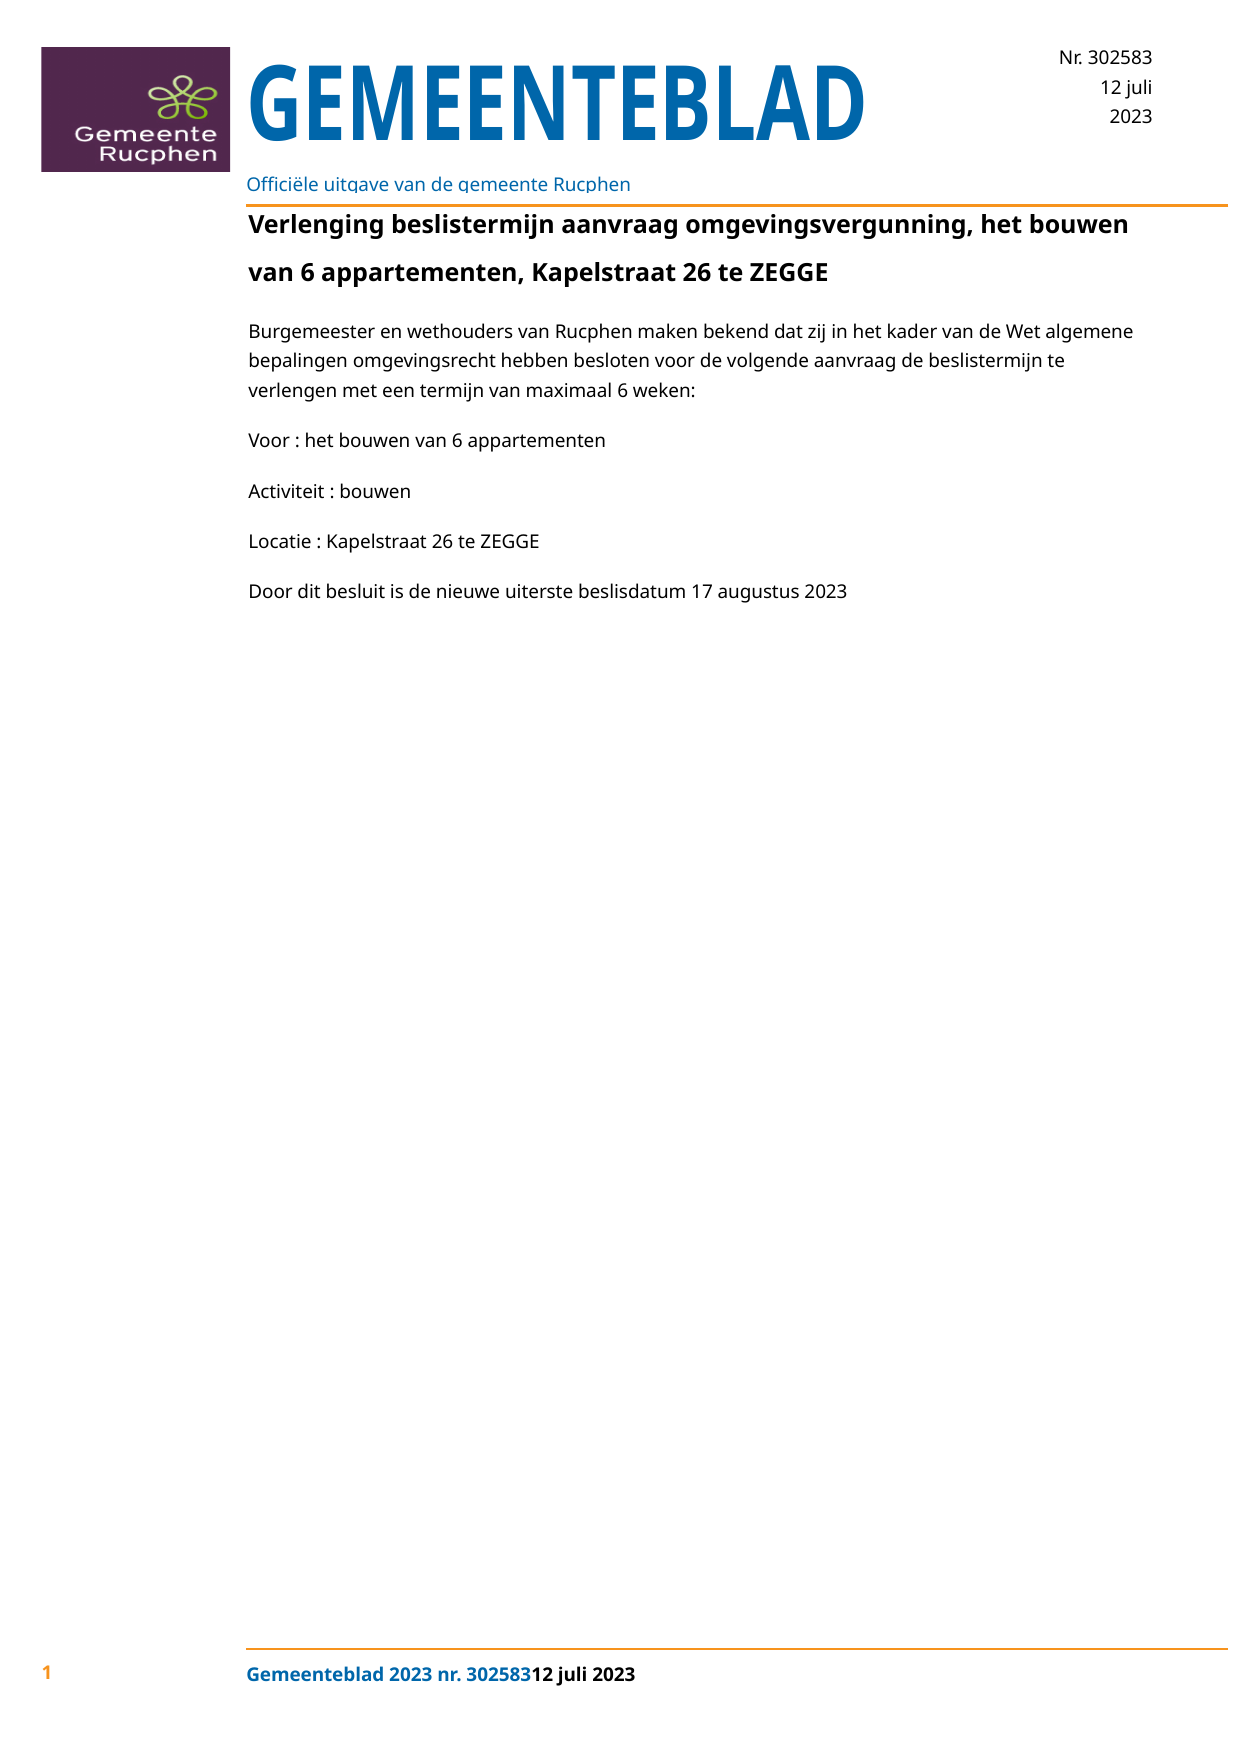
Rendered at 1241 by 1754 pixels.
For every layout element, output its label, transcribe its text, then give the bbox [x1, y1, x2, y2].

text Voor : het bouwen van 6 appartementen [248, 427, 1152, 453]
text Locatie : Kapelstraat 26 te ZEGGE [248, 528, 1152, 554]
text Door dit besluit is de nieuwe uiterste beslisdatum 17 augustus 2023 [248, 579, 1152, 604]
text Verlenging beslistermijn aanvraag omgevingsvergunning, het bouwen van 6 appartementen, Kapelstraat 26 te ZEGGE [248, 207, 1152, 288]
text Burgemeester en wethouders van Rucphen maken bekend dat zij in het kader van de Wet algemene bepalingen omgevingsrecht hebben besloten voor de volgende aanvraag de beslistermijn te verlengen met een termijn van maximaal 6 weken: [248, 318, 1152, 403]
picture [41, 47, 231, 172]
text Activiteit : bouwen [248, 478, 1152, 504]
